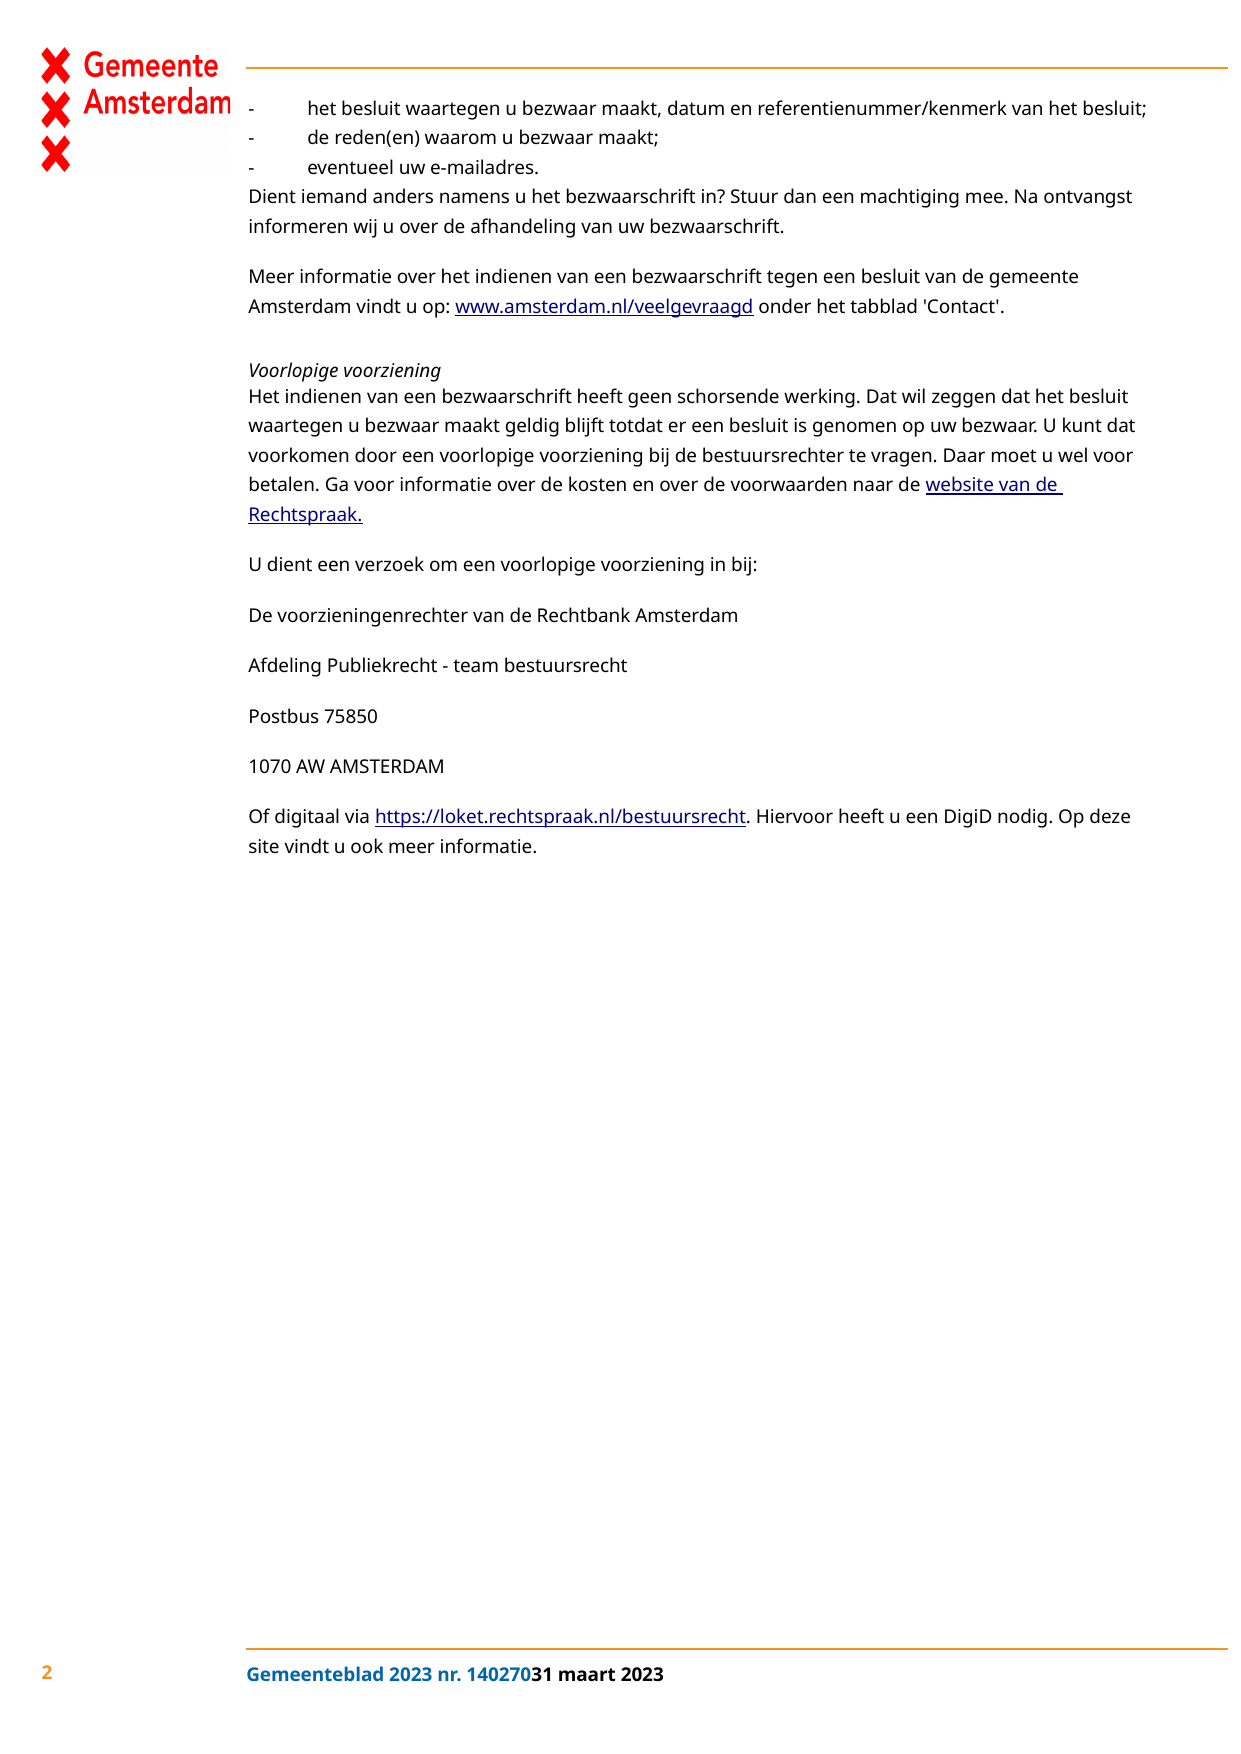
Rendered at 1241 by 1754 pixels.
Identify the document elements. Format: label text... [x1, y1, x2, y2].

text U dient een verzoek om een voorlopige voorziening in bij: [248, 552, 1152, 577]
text Of digitaal via https://loket.rechtspraak.nl/bestuursrecht. Hiervoor heeft u een DigiD nodig. Op deze site vindt u ook meer informatie. [248, 804, 1152, 859]
list de reden(en) waarom u bezwaar maakt; [248, 124, 1152, 150]
text Meer informatie over het indienen van een bezwaarschrift tegen een besluit van de gemeente Amsterdam vindt u op: www.amsterdam.nl/veelgevraagd onder het tabblad 'Contact'. [248, 263, 1152, 319]
text Voorlopige voorziening [248, 357, 1152, 383]
list het besluit waartegen u bezwaar maakt, datum en referentienummer/kenmerk van het besluit; [248, 95, 1152, 121]
text Postbus 75850 [248, 703, 1152, 728]
text Dient iemand anders namens u het bezwaarschrift in? Stuur dan een machtiging mee. Na ontvangst informeren wij u over de afhandeling van uw bezwaarschrift. [248, 183, 1152, 239]
picture [41, 47, 231, 172]
text Het indienen van een bezwaarschrift heeft geen schorsende werking. Dat wil zeggen dat het besluit waartegen u bezwaar maakt geldig blijft totdat er een besluit is genomen op uw bezwaar. U kunt dat voorkomen door een voorlopige voorziening bij de bestuursrechter te vragen. Daar moet u wel voor betalen. Ga voor informatie over de kosten en over de voorwaarden naar de website van de Rechtspraak. [248, 383, 1152, 527]
text De voorzieningenrechter van de Rechtbank Amsterdam [248, 602, 1152, 628]
list eventueel uw e-mailadres. [248, 154, 1152, 180]
text Afdeling Publiekrecht - team bestuursrecht [248, 652, 1152, 678]
text 1070 AW AMSTERDAM [248, 753, 1152, 779]
